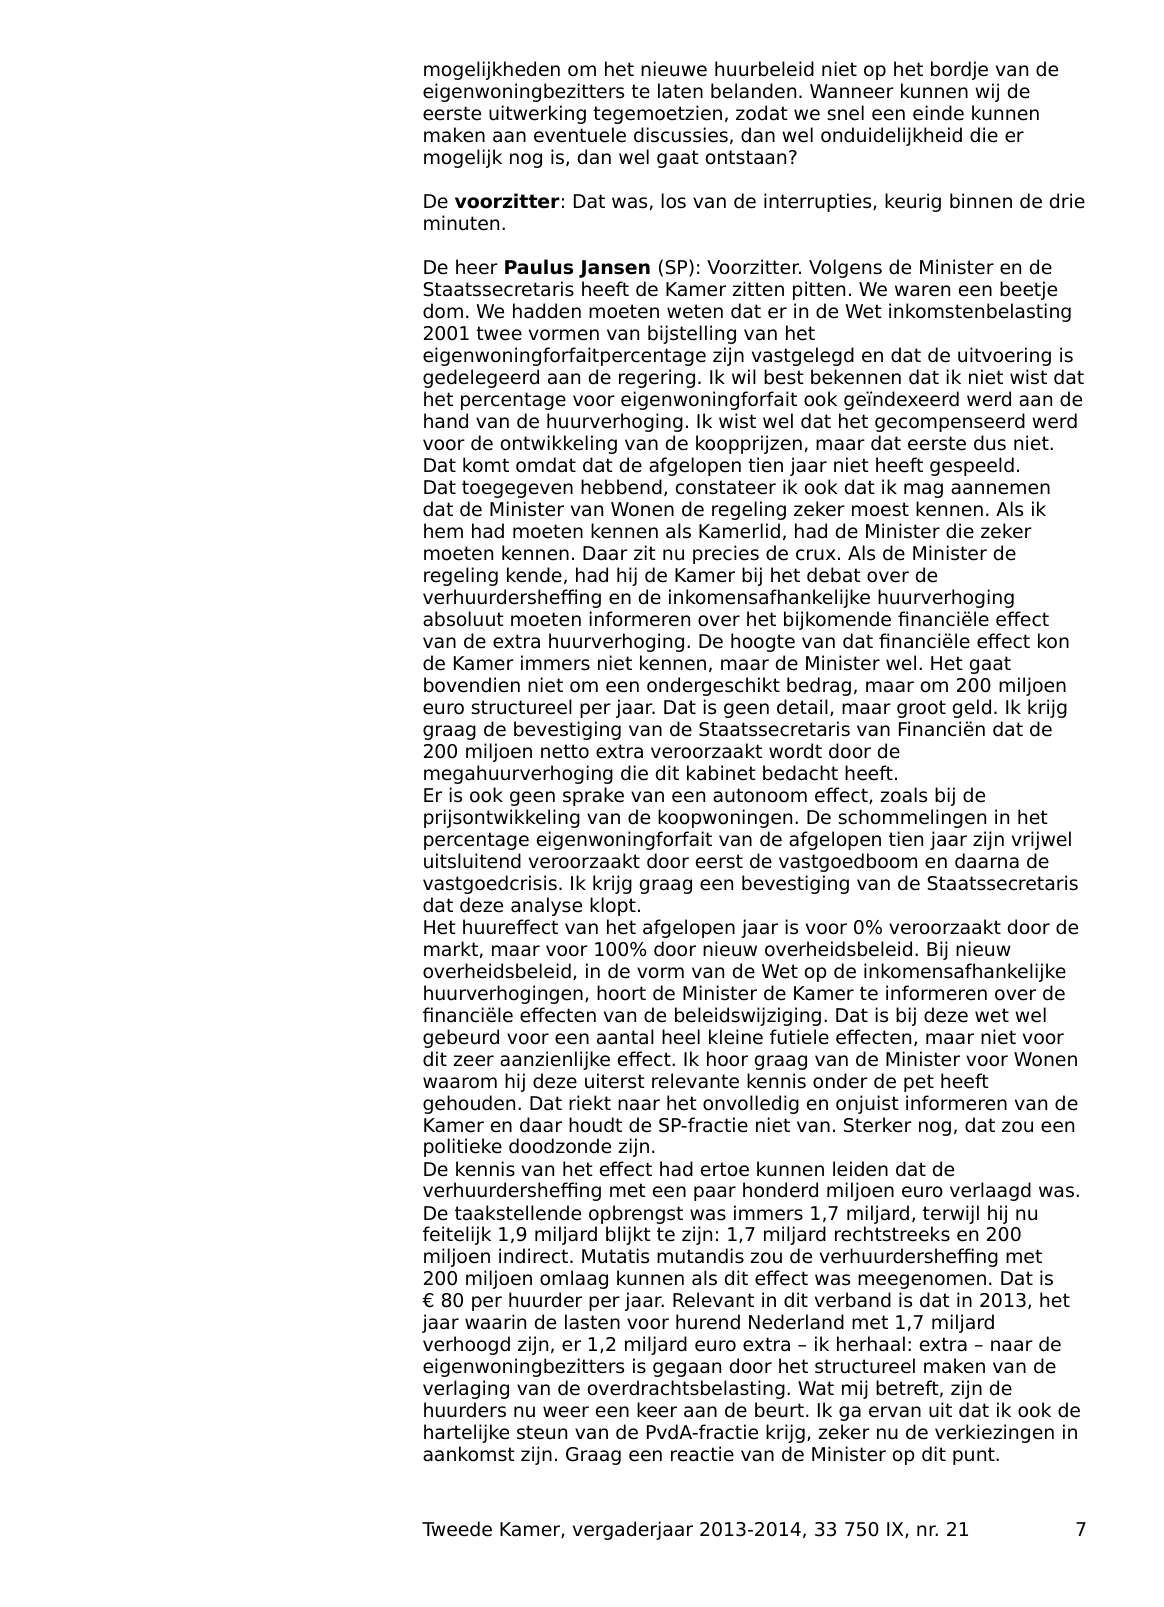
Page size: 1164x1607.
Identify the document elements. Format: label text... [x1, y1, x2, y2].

text Dat toegegeven hebbend, constateer ik ook dat ik mag aannemen dat de Minister van Wonen de regeling zeker moest kennen. Als ik hem had moeten kennen als Kamerlid, had de Minister die zeker moeten kennen. Daar zit nu precies de crux. Als de Minister de regeling kende, had hij de Kamer bij het debat over de verhuurdersheffing en de inkomensafhankelijke huurverhoging absoluut moeten informeren over het bijkomende financiële effect van de extra huurverhoging. De hoogte van dat financiële effect kon de Kamer immers niet kennen, maar de Minister wel. Het gaat bovendien niet om een ondergeschikt bedrag, maar om 200 miljoen euro structureel per jaar. Dat is geen detail, maar groot geld. Ik krijg graag de bevestiging van de Staatssecretaris van Financiën dat de 200 miljoen netto extra veroorzaakt wordt door de megahuurverhoging die dit kabinet bedacht heeft. [422, 477, 1087, 785]
text De heer Paulus Jansen (SP): Voorzitter. Volgens de Minister en de Staatssecretaris heeft de Kamer zitten pitten. We waren een beetje dom. We hadden moeten weten dat er in de Wet inkomstenbelasting 2001 twee vormen van bijstelling van het eigenwoningforfaitpercentage zijn vastgelegd en dat de uitvoering is gedelegeerd aan de regering. Ik wil best bekennen dat ik niet wist dat het percentage voor eigenwoningforfait ook geïndexeerd werd aan de hand van de huurverhoging. Ik wist wel dat het gecompenseerd werd voor de ontwikkeling van de koopprijzen, maar dat eerste dus niet. Dat komt omdat dat de afgelopen tien jaar niet heeft gespeeld. [422, 257, 1087, 477]
text Er is ook geen sprake van een autonoom effect, zoals bij de prijsontwikkeling van de koopwoningen. De schommelingen in het percentage eigenwoningforfait van de afgelopen tien jaar zijn vrijwel uitsluitend veroorzaakt door eerst de vastgoedboom en daarna de vastgoedcrisis. Ik krijg graag een bevestiging van de Staatssecretaris dat deze analyse klopt. [422, 785, 1087, 917]
text mogelijkheden om het nieuwe huurbeleid niet op het bordje van de eigenwoningbezitters te laten belanden. Wanneer kunnen wij de eerste uitwerking tegemoetzien, zodat we snel een einde kunnen maken aan eventuele discussies, dan wel onduidelijkheid die er mogelijk nog is, dan wel gaat ontstaan? [422, 59, 1087, 169]
text De kennis van het effect had ertoe kunnen leiden dat de verhuurdersheffing met een paar honderd miljoen euro verlaagd was. De taakstellende opbrengst was immers 1,7 miljard, terwijl hij nu feitelijk 1,9 miljard blijkt te zijn: 1,7 miljard rechtstreeks en 200 miljoen indirect. Mutatis mutandis zou de verhuurdersheffing met 200 miljoen omlaag kunnen als dit effect was meegenomen. Dat is € 80 per huurder per jaar. Relevant in dit verband is dat in 2013, het jaar waarin de lasten voor hurend Nederland met 1,7 miljard verhoogd zijn, er 1,2 miljard euro extra – ik herhaal: extra – naar de eigenwoningbezitters is gegaan door het structureel maken van de verlaging van de overdrachtsbelasting. Wat mij betreft, zijn de huurders nu weer een keer aan de beurt. Ik ga ervan uit dat ik ook de hartelijke steun van de PvdA-fractie krijg, zeker nu de verkiezingen in aankomst zijn. Graag een reactie van de Minister op dit punt. [422, 1158, 1087, 1466]
text Het huureffect van het afgelopen jaar is voor 0% veroorzaakt door de markt, maar voor 100% door nieuw overheidsbeleid. Bij nieuw overheidsbeleid, in de vorm van de Wet op de inkomensafhankelijke huurverhogingen, hoort de Minister de Kamer te informeren over de financiële effecten van de beleidswijziging. Dat is bij deze wet wel gebeurd voor een aantal heel kleine futiele effecten, maar niet voor dit zeer aanzienlijke effect. Ik hoor graag van de Minister voor Wonen waarom hij deze uiterst relevante kennis onder de pet heeft gehouden. Dat riekt naar het onvolledig en onjuist informeren van de Kamer en daar houdt de SP-fractie niet van. Sterker nog, dat zou een politieke doodzonde zijn. [422, 917, 1087, 1158]
text De voorzitter: Dat was, los van de interrupties, keurig binnen de drie minuten. [422, 191, 1087, 235]
